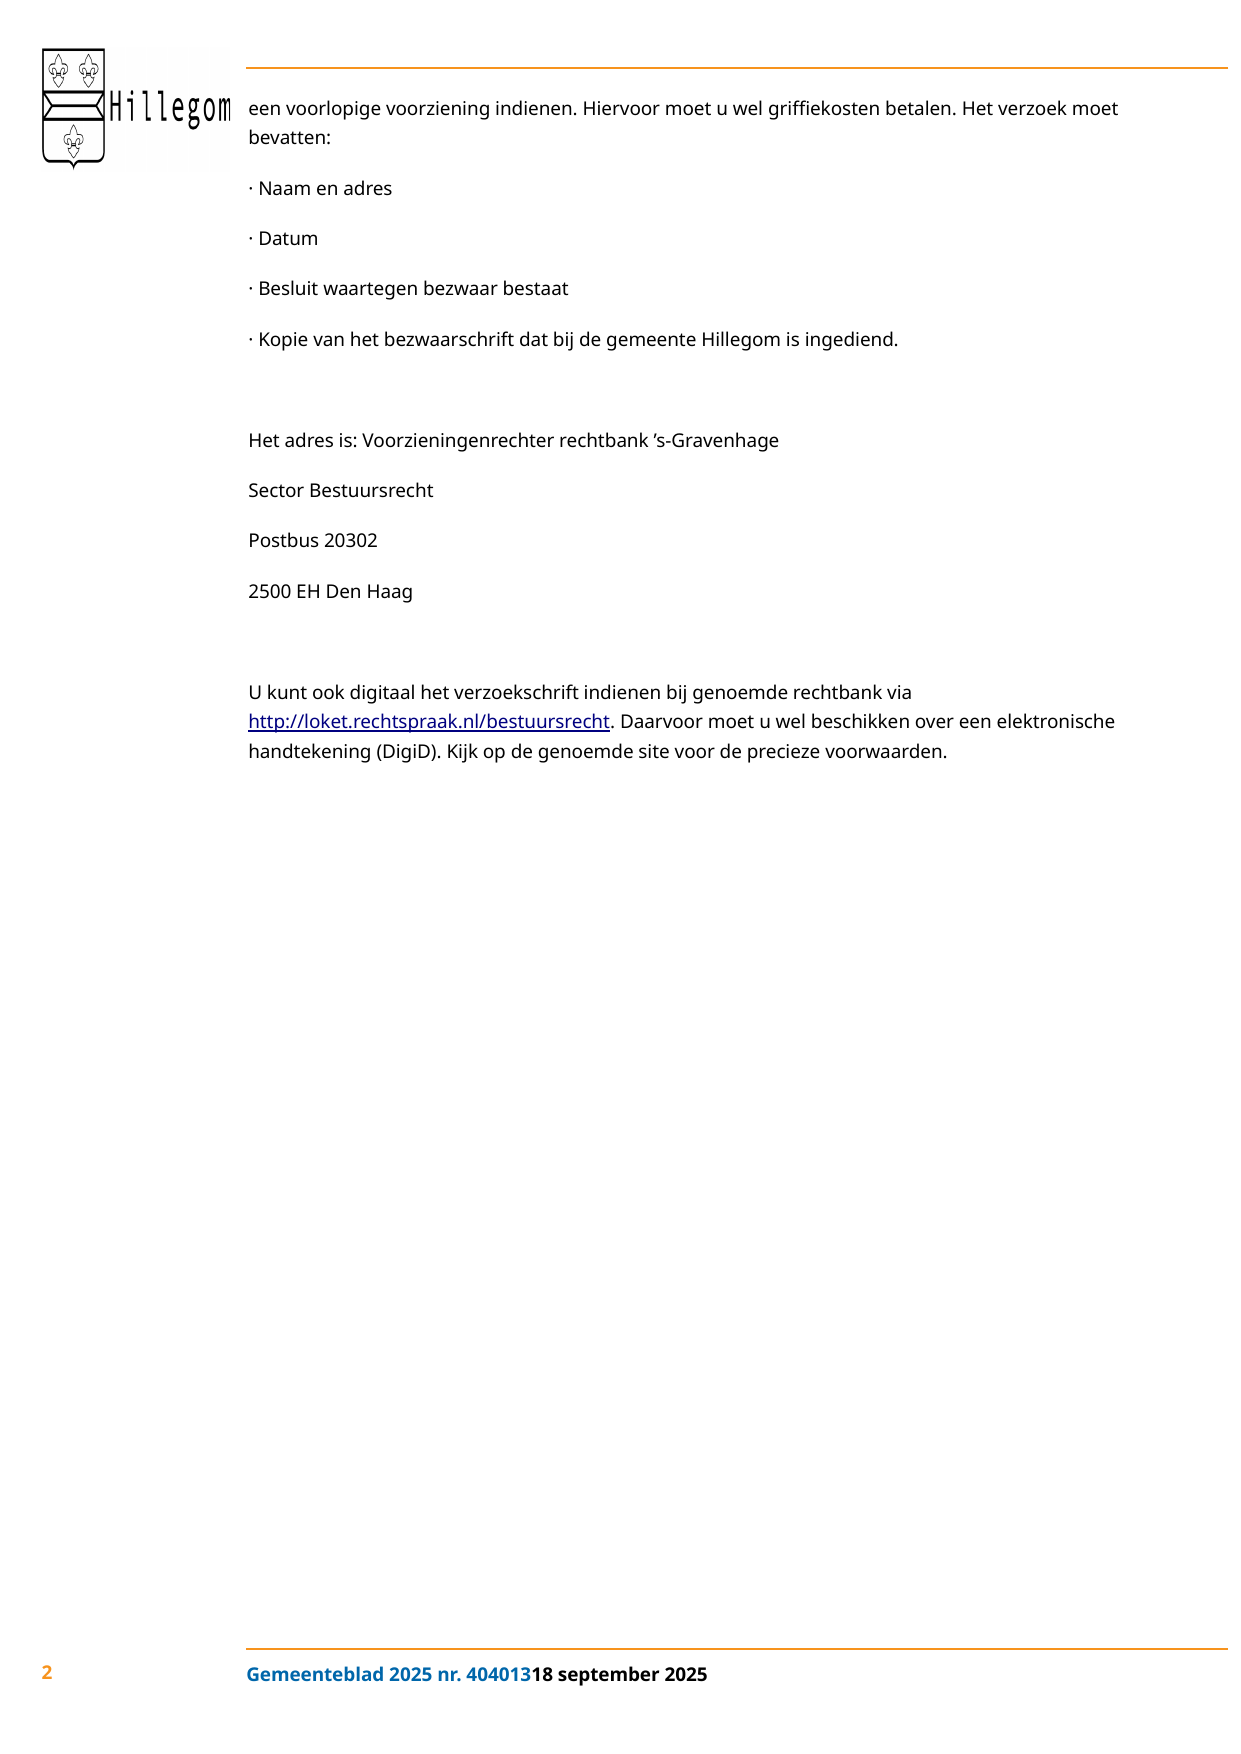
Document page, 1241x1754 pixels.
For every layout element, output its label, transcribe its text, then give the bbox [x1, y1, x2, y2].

text Het adres is: Voorzieningenrechter rechtbank ’s-Gravenhage [248, 427, 1152, 453]
text 2500 EH Den Haag [248, 578, 1152, 604]
text · Naam en adres [248, 175, 1152, 201]
text Sector Bestuursrecht [248, 477, 1152, 503]
picture [41, 47, 231, 172]
text U kunt ook digitaal het verzoekschrift indienen bij genoemde rechtbank via http://loket.rechtspraak.nl/bestuursrecht. Daarvoor moet u wel beschikken over een elektronische handtekening (DigiD). Kijk op de genoemde site voor de precieze voorwaarden. [248, 679, 1152, 764]
text Postbus 20302 [248, 528, 1152, 553]
text · Kopie van het bezwaarschrift dat bij de gemeente Hillegom is ingediend. [248, 326, 1152, 352]
text een voorlopige voorziening indienen. Hiervoor moet u wel griffiekosten betalen. Het verzoek moet bevatten: [248, 95, 1152, 150]
text · Datum [248, 225, 1152, 251]
text · Besluit waartegen bezwaar bestaat [248, 276, 1152, 301]
